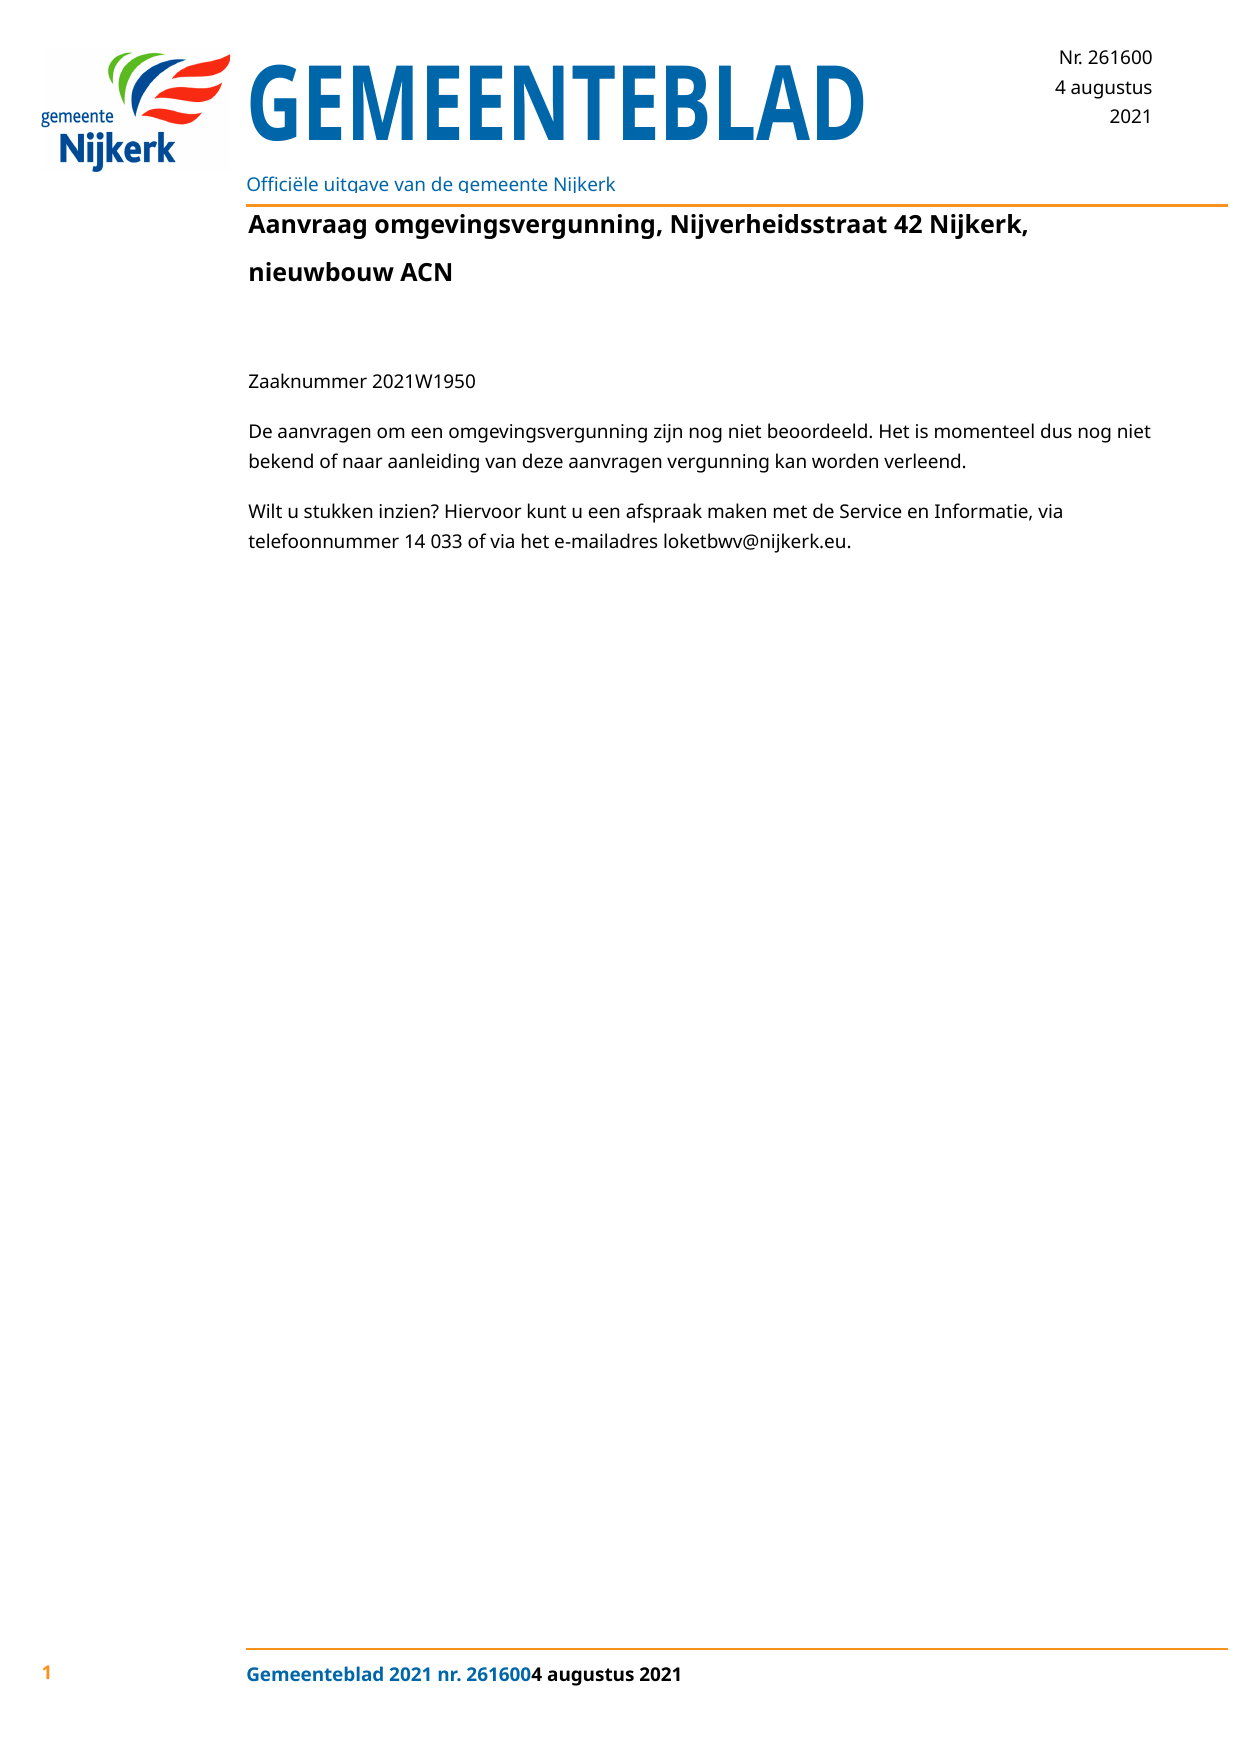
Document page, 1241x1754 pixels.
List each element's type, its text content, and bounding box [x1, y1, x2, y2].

text Wilt u stukken inzien? Hiervoor kunt u een afspraak maken met de Service en Informatie, via telefoonnummer 14 033 of via het e-mailadres loketbwv@nijkerk.eu. [248, 499, 1152, 554]
text Aanvraag omgevingsvergunning, Nijverheidsstraat 42 Nijkerk, nieuwbouw ACN [248, 207, 1152, 288]
picture [41, 47, 231, 172]
text Zaaknummer 2021W1950 [248, 368, 1152, 394]
text De aanvragen om een omgevingsvergunning zijn nog niet beoordeeld. Het is momenteel dus nog niet bekend of naar aanleiding van deze aanvragen vergunning kan worden verleend. [248, 419, 1152, 474]
